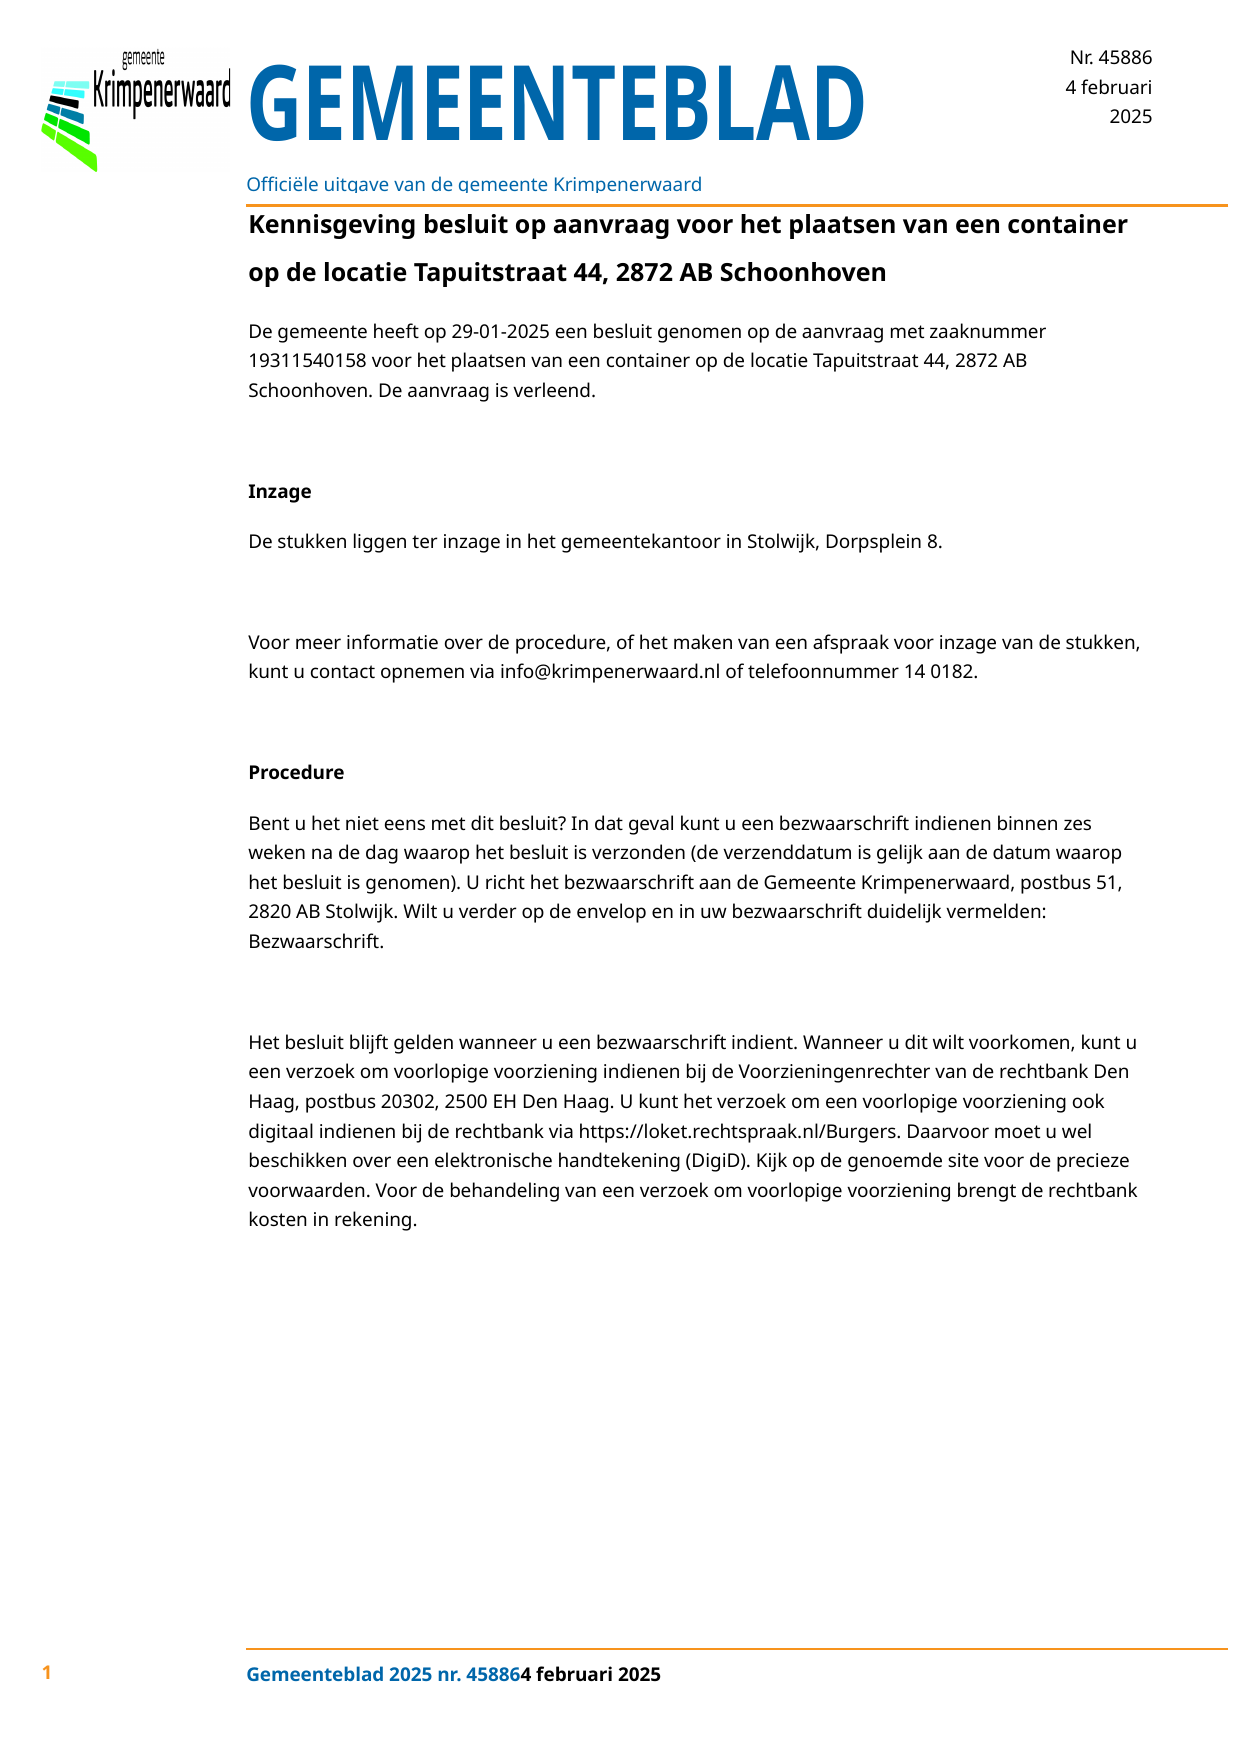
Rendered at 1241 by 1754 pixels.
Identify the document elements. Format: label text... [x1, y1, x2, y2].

text Kennisgeving besluit op aanvraag voor het plaatsen van een container op de locatie Tapuitstraat 44, 2872 AB Schoonhoven [248, 207, 1152, 288]
text Het besluit blijft gelden wanneer u een bezwaarschrift indient. Wanneer u dit wilt voorkomen, kunt u een verzoek om voorlopige voorziening indienen bij de Voorzieningenrechter van de rechtbank Den Haag, postbus 20302, 2500 EH Den Haag. U kunt het verzoek om een voorlopige voorziening ook digitaal indienen bij de rechtbank via https://loket.rechtspraak.nl/Burgers. Daarvoor moet u wel beschikken over een elektronische handtekening (DigiD). Kijk op de genoemde site voor de precieze voorwaarden. Voor de behandeling van een verzoek om voorlopige voorziening brengt de rechtbank kosten in rekening. [248, 1029, 1152, 1232]
text De stukken liggen ter inzage in het gemeentekantoor in Stolwijk, Dorpsplein 8. [248, 528, 1152, 554]
picture [41, 47, 231, 172]
text Inzage [248, 478, 1152, 504]
text Procedure [248, 759, 1152, 785]
text Voor meer informatie over de procedure, of het maken van een afspraak voor inzage van de stukken, kunt u contact opnemen via info@krimpenerwaard.nl of telefoonnummer 14 0182. [248, 629, 1152, 684]
text Bent u het niet eens met dit besluit? In dat geval kunt u een bezwaarschrift indienen binnen zes weken na de dag waarop het besluit is verzonden (de verzenddatum is gelijk aan de datum waarop het besluit is genomen). U richt het bezwaarschrift aan de Gemeente Krimpenerwaard, postbus 51, 2820 AB Stolwijk. Wilt u verder op de envelop en in uw bezwaarschrift duidelijk vermelden: Bezwaarschrift. [248, 810, 1152, 954]
text De gemeente heeft op 29-01-2025 een besluit genomen op de aanvraag met zaaknummer 19311540158 voor het plaatsen van een container op de locatie Tapuitstraat 44, 2872 AB Schoonhoven. De aanvraag is verleend. [248, 318, 1152, 403]
